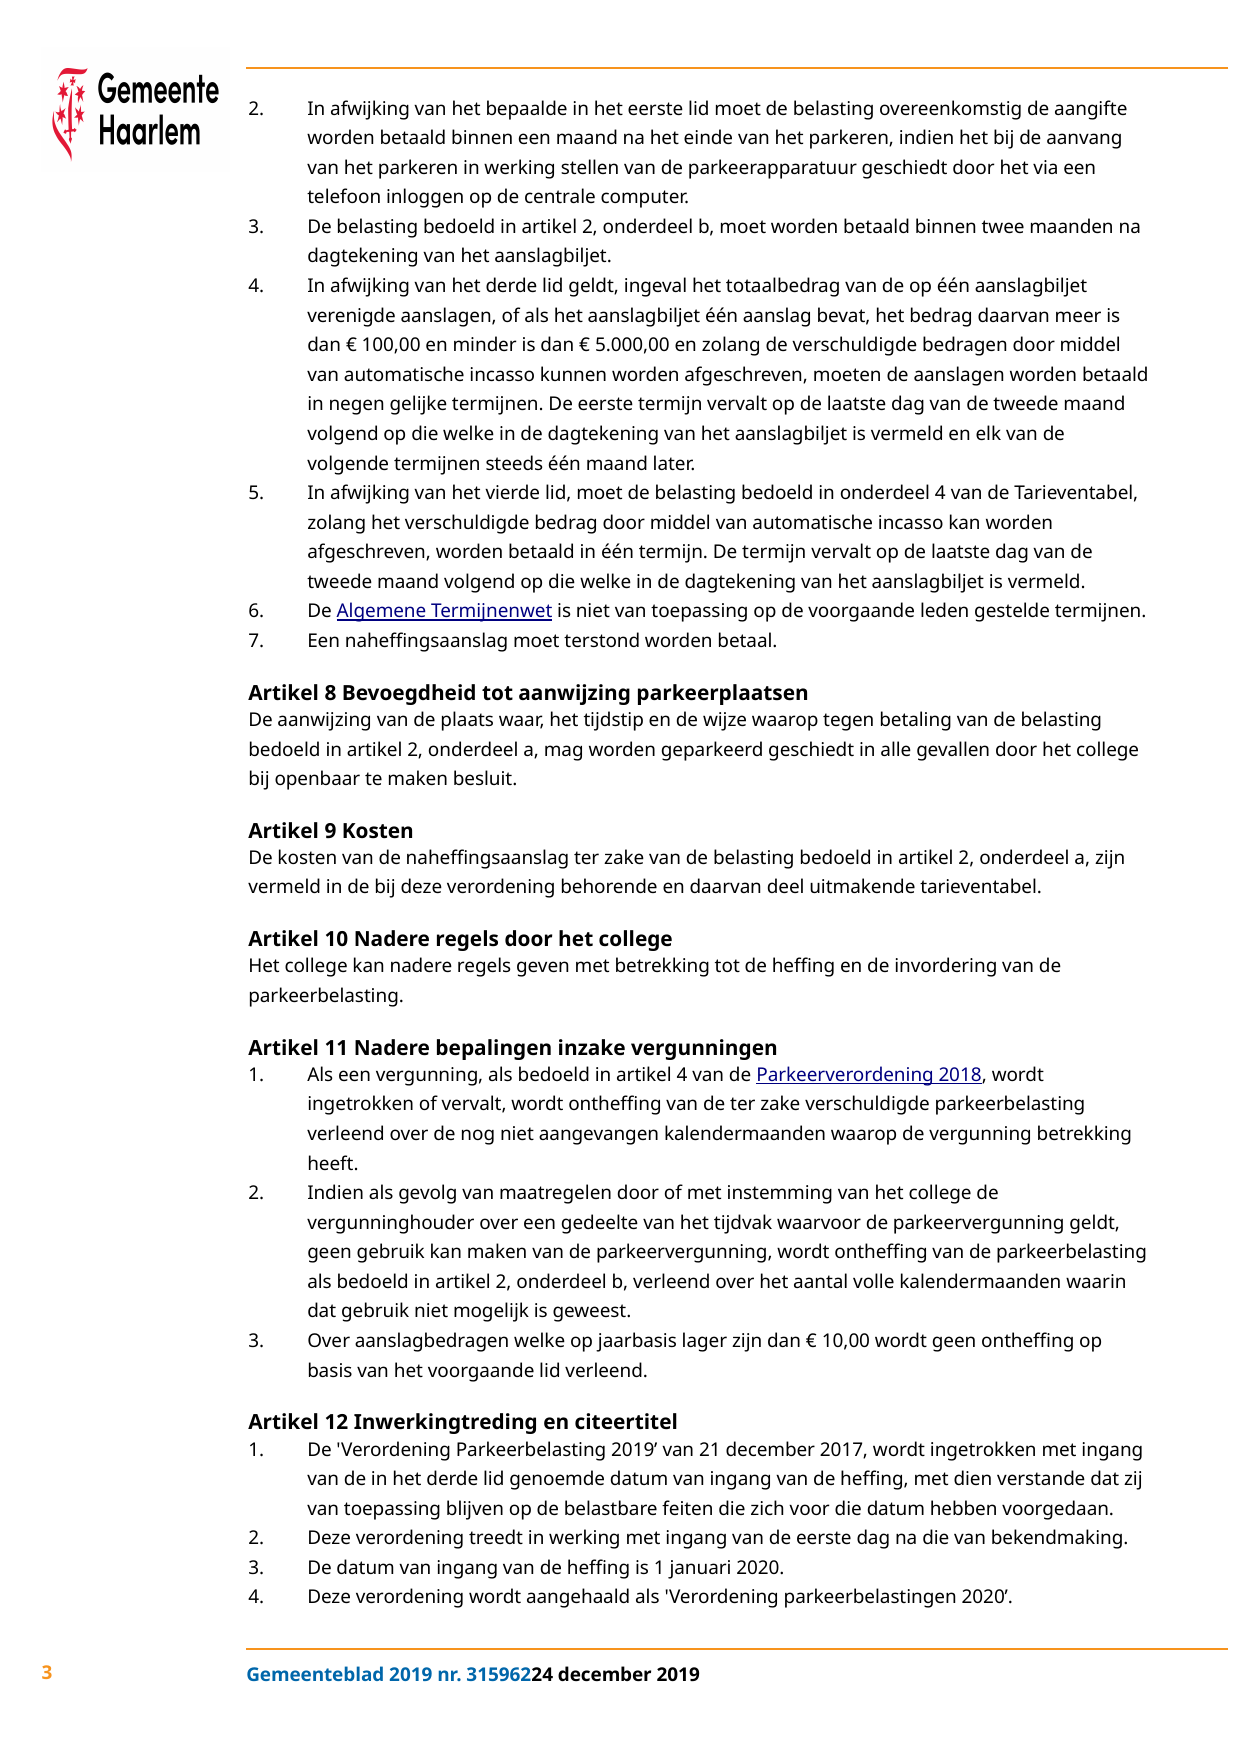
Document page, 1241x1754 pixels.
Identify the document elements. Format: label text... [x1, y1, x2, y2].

text De kosten van de naheffingsaanslag ter zake van de belasting bedoeld in artikel 2, onderdeel a, zijn vermeld in de bij deze verordening behorende en daarvan deel uitmakende tarieventabel. [248, 844, 1152, 899]
text De aanwijzing van de plaats waar, het tijdstip en de wijze waarop tegen betaling van de belasting bedoeld in artikel 2, onderdeel a, mag worden geparkeerd geschiedt in alle gevallen door het college bij openbaar te maken besluit. [248, 706, 1152, 791]
list De 'Verordening Parkeerbelasting 2019’ van 21 december 2017, wordt ingetrokken met ingang van de in het derde lid genoemde datum van ingang van de heffing, met dien verstande dat zij van toepassing blijven op de belastbare feiten die zich voor die datum hebben voorgedaan. [248, 1436, 1152, 1521]
list Als een vergunning, als bedoeld in artikel 4 van de Parkeerverordening 2018, wordt ingetrokken of vervalt, wordt ontheffing van de ter zake verschuldigde parkeerbelasting verleend over de nog niet aangevangen kalendermaanden waarop de vergunning betrekking heeft. [248, 1061, 1152, 1176]
text Artikel 11 Nadere bepalingen inzake vergunningen [248, 1033, 1152, 1061]
list Deze verordening wordt aangehaald als 'Verordening parkeerbelastingen 2020’. [248, 1584, 1152, 1609]
list Deze verordening treedt in werking met ingang van de eerste dag na die van bekendmaking. [248, 1524, 1152, 1550]
list De datum van ingang van de heffing is 1 januari 2020. [248, 1554, 1152, 1580]
list De Algemene Termijnenwet is niet van toepassing op de voorgaande leden gestelde termijnen. [248, 598, 1152, 623]
picture [41, 47, 231, 172]
list Over aanslagbedragen welke op jaarbasis lager zijn dan € 10,00 wordt geen ontheffing op basis van het voorgaande lid verleend. [248, 1327, 1152, 1383]
text Artikel 12 Inwerkingtreding en citeertitel [248, 1407, 1152, 1436]
text Het college kan nadere regels geven met betrekking tot de heffing en de invordering van de parkeerbelasting. [248, 953, 1152, 1008]
text Artikel 10 Nadere regels door het college [248, 924, 1152, 953]
list In afwijking van het vierde lid, moet de belasting bedoeld in onderdeel 4 van de Tarieventabel, zolang het verschuldigde bedrag door middel van automatische incasso kan worden afgeschreven, worden betaald in één termijn. De termijn vervalt op de laatste dag van de tweede maand volgend op die welke in de dagtekening van het aanslagbiljet is vermeld. [248, 479, 1152, 594]
text Artikel 8 Bevoegdheid tot aanwijzing parkeerplaatsen [248, 678, 1152, 706]
list In afwijking van het bepaalde in het eerste lid moet de belasting overeenkomstig de aangifte worden betaald binnen een maand na het einde van het parkeren, indien het bij de aanvang van het parkeren in werking stellen van de parkeerapparatuur geschiedt door het via een telefoon inloggen op de centrale computer. [248, 95, 1152, 209]
list De belasting bedoeld in artikel 2, onderdeel b, moet worden betaald binnen twee maanden na dagtekening van het aanslagbiljet. [248, 213, 1152, 268]
text Artikel 9 Kosten [248, 816, 1152, 844]
list Indien als gevolg van maatregelen door of met instemming van het college de vergunninghouder over een gedeelte van het tijdvak waarvoor de parkeervergunning geldt, geen gebruik kan maken van de parkeervergunning, wordt ontheffing van de parkeerbelasting als bedoeld in artikel 2, onderdeel b, verleend over het aantal volle kalendermaanden waarin dat gebruik niet mogelijk is geweest. [248, 1179, 1152, 1323]
list In afwijking van het derde lid geldt, ingeval het totaalbedrag van de op één aanslagbiljet verenigde aanslagen, of als het aanslagbiljet één aanslag bevat, het bedrag daarvan meer is dan € 100,00 en minder is dan € 5.000,00 en zolang de verschuldigde bedragen door middel van automatische incasso kunnen worden afgeschreven, moeten de aanslagen worden betaald in negen gelijke termijnen. De eerste termijn vervalt op de laatste dag van de tweede maand volgend op die welke in de dagtekening van het aanslagbiljet is vermeld en elk van de volgende termijnen steeds één maand later. [248, 272, 1152, 476]
list Een naheffingsaanslag moet terstond worden betaal. [248, 627, 1152, 653]
